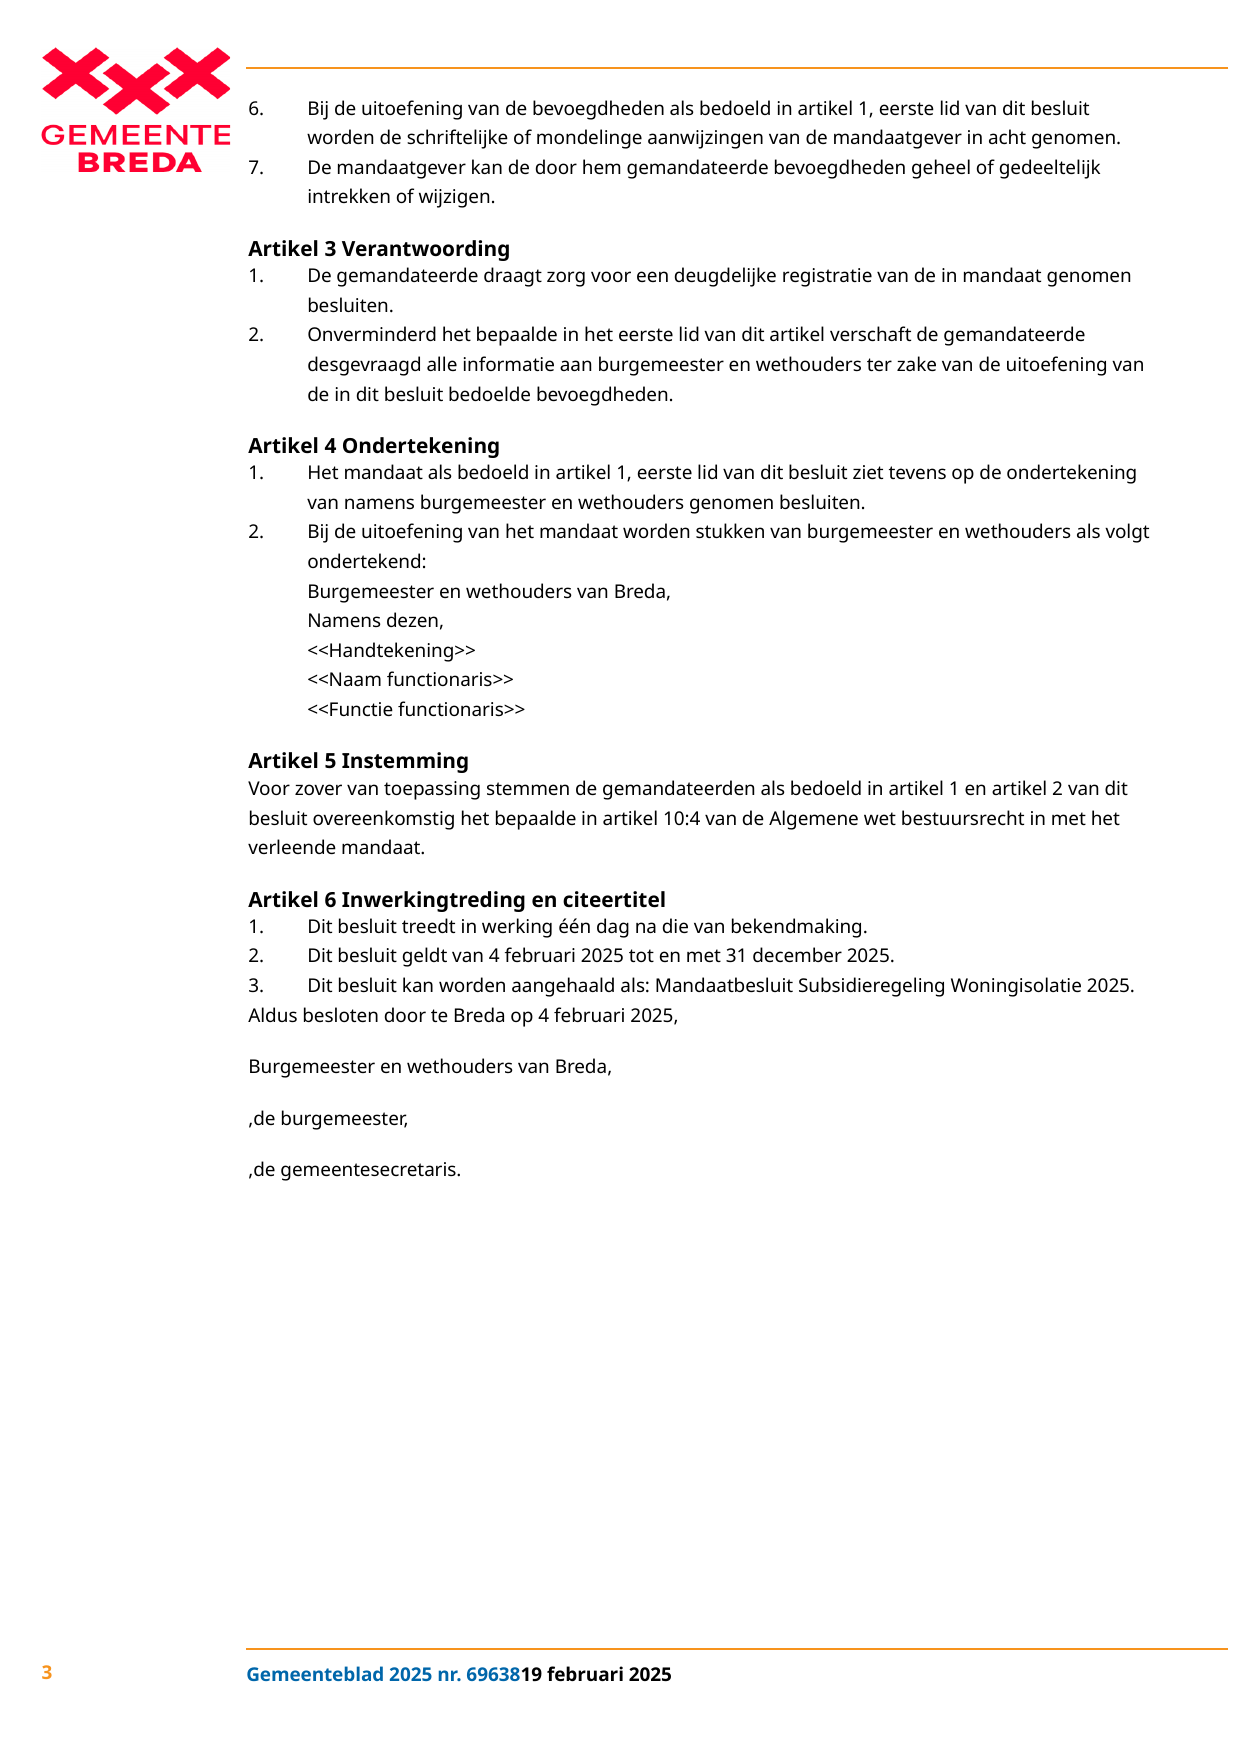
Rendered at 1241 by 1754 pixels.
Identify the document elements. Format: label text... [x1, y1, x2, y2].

text Artikel 6 Inwerkingtreding en citeertitel [248, 885, 1152, 913]
text Voor zover van toepassing stemmen de gemandateerden als bedoeld in artikel 1 en artikel 2 van dit besluit overeenkomstig het bepaalde in artikel 10:4 van de Algemene wet bestuursrecht in met het verleende mandaat. [248, 775, 1152, 860]
list <<Functie functionaris>> [248, 696, 1152, 722]
list Bij de uitoefening van het mandaat worden stukken van burgemeester en wethouders als volgt ondertekend: [248, 519, 1152, 574]
list De mandaatgever kan de door hem gemandateerde bevoegdheden geheel of gedeeltelijk intrekken of wijzigen. [248, 154, 1152, 209]
list <<Handtekening>> [248, 637, 1152, 663]
text Artikel 5 Instemming [248, 747, 1152, 775]
list Bij de uitoefening van de bevoegdheden als bedoeld in artikel 1, eerste lid van dit besluit worden de schriftelijke of mondelinge aanwijzingen van de mandaatgever in acht genomen. [248, 95, 1152, 150]
picture [41, 47, 231, 172]
list Dit besluit kan worden aangehaald als: Mandaatbesluit Subsidieregeling Woningisolatie 2025. [248, 972, 1152, 998]
list Het mandaat als bedoeld in artikel 1, eerste lid van dit besluit ziet tevens op de ondertekening van namens burgemeester en wethouders genomen besluiten. [248, 459, 1152, 515]
list Burgemeester en wethouders van Breda, [248, 578, 1152, 604]
list Onverminderd het bepaalde in het eerste lid van dit artikel verschaft de gemandateerde desgevraagd alle informatie aan burgemeester en wethouders ter zake van de uitoefening van de in dit besluit bedoelde bevoegdheden. [248, 322, 1152, 406]
list Dit besluit geldt van 4 februari 2025 tot en met 31 december 2025. [248, 943, 1152, 968]
list Namens dezen, [248, 607, 1152, 633]
list De gemandateerde draagt zorg voor een deugdelijke registratie van de in mandaat genomen besluiten. [248, 262, 1152, 318]
text ,de gemeentesecretaris. [248, 1156, 1152, 1182]
text ,de burgemeester, [248, 1105, 1152, 1131]
list <<Naam functionaris>> [248, 667, 1152, 692]
text Artikel 4 Ondertekening [248, 431, 1152, 459]
list Dit besluit treedt in werking één dag na die van bekendmaking. [248, 913, 1152, 939]
text Aldus besloten door te Breda op 4 februari 2025, [248, 1002, 1152, 1028]
text Artikel 3 Verantwoording [248, 234, 1152, 262]
text Burgemeester en wethouders van Breda, [248, 1053, 1152, 1079]
